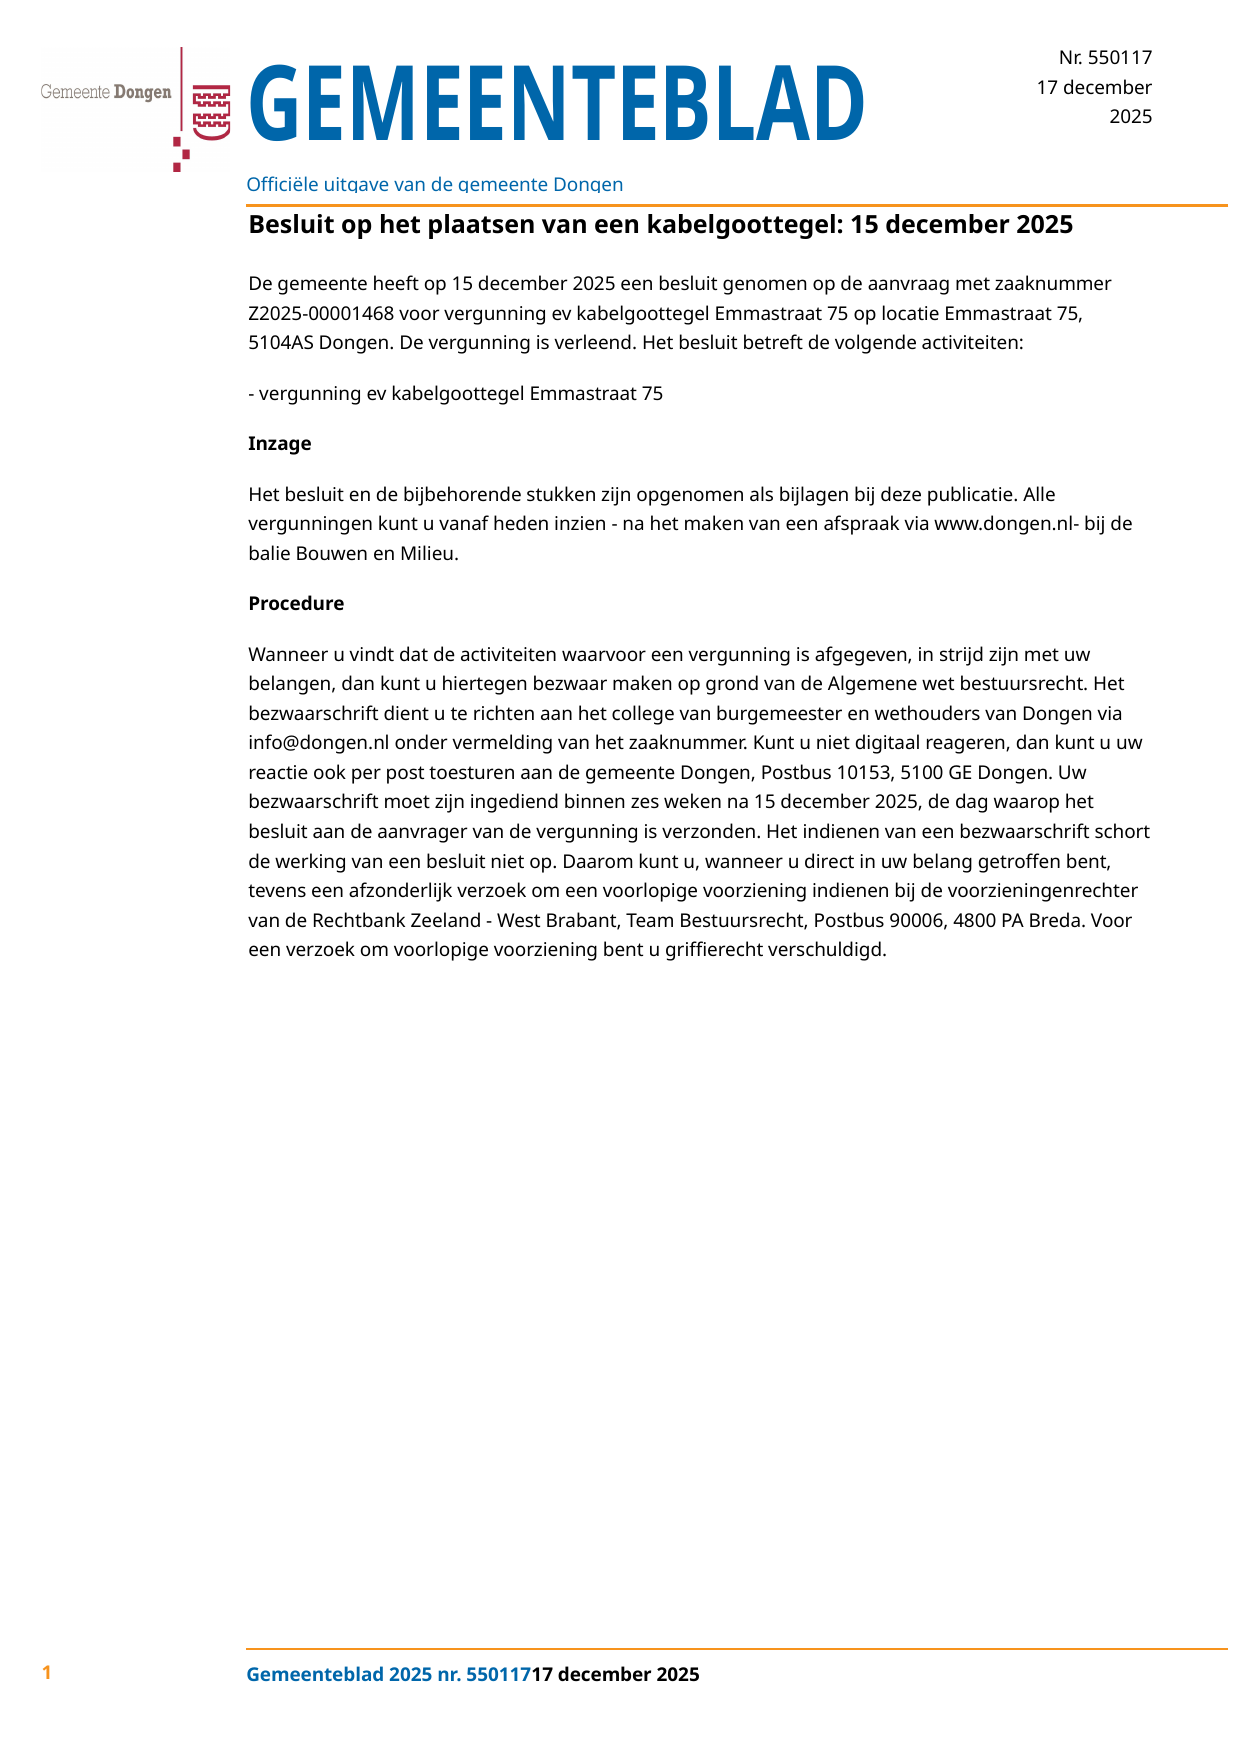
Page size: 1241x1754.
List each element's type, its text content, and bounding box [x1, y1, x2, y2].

text Procedure [248, 590, 1152, 616]
text Wanneer u vindt dat de activiteiten waarvoor een vergunning is afgegeven, in strijd zijn met uw belangen, dan kunt u hiertegen bezwaar maken op grond van de Algemene wet bestuursrecht. Het bezwaarschrift dient u te richten aan het college van burgemeester en wethouders van Dongen via info@dongen.nl onder vermelding van het zaaknummer. Kunt u niet digitaal reageren, dan kunt u uw reactie ook per post toesturen aan de gemeente Dongen, Postbus 10153, 5100 GE Dongen. Uw bezwaarschrift moet zijn ingediend binnen zes weken na 15 december 2025, de dag waarop het besluit aan de aanvrager van de vergunning is verzonden. Het indienen van een bezwaarschrift schort de werking van een besluit niet op. Daarom kunt u, wanneer u direct in uw belang getroffen bent, tevens een afzonderlijk verzoek om een voorlopige voorziening indienen bij de voorzieningenrechter van de Rechtbank Zeeland - West Brabant, Team Bestuursrecht, Postbus 90006, 4800 PA Breda. Voor een verzoek om voorlopige voorziening bent u griffierecht verschuldigd. [248, 641, 1152, 962]
picture [41, 47, 231, 172]
text Inzage [248, 430, 1152, 456]
text Besluit op het plaatsen van een kabelgoottegel: 15 december 2025 [248, 207, 1152, 241]
text Het besluit en de bijbehorende stukken zijn opgenomen als bijlagen bij deze publicatie. Alle vergunningen kunt u vanaf heden inzien - na het maken van een afspraak via www.dongen.nl- bij de balie Bouwen en Milieu. [248, 481, 1152, 566]
text - vergunning ev kabelgoottegel Emmastraat 75 [248, 380, 1152, 406]
text De gemeente heeft op 15 december 2025 een besluit genomen op de aanvraag met zaaknummer Z2025-00001468 voor vergunning ev kabelgoottegel Emmastraat 75 op locatie Emmastraat 75, 5104AS Dongen. De vergunning is verleend. Het besluit betreft de volgende activiteiten: [248, 270, 1152, 355]
